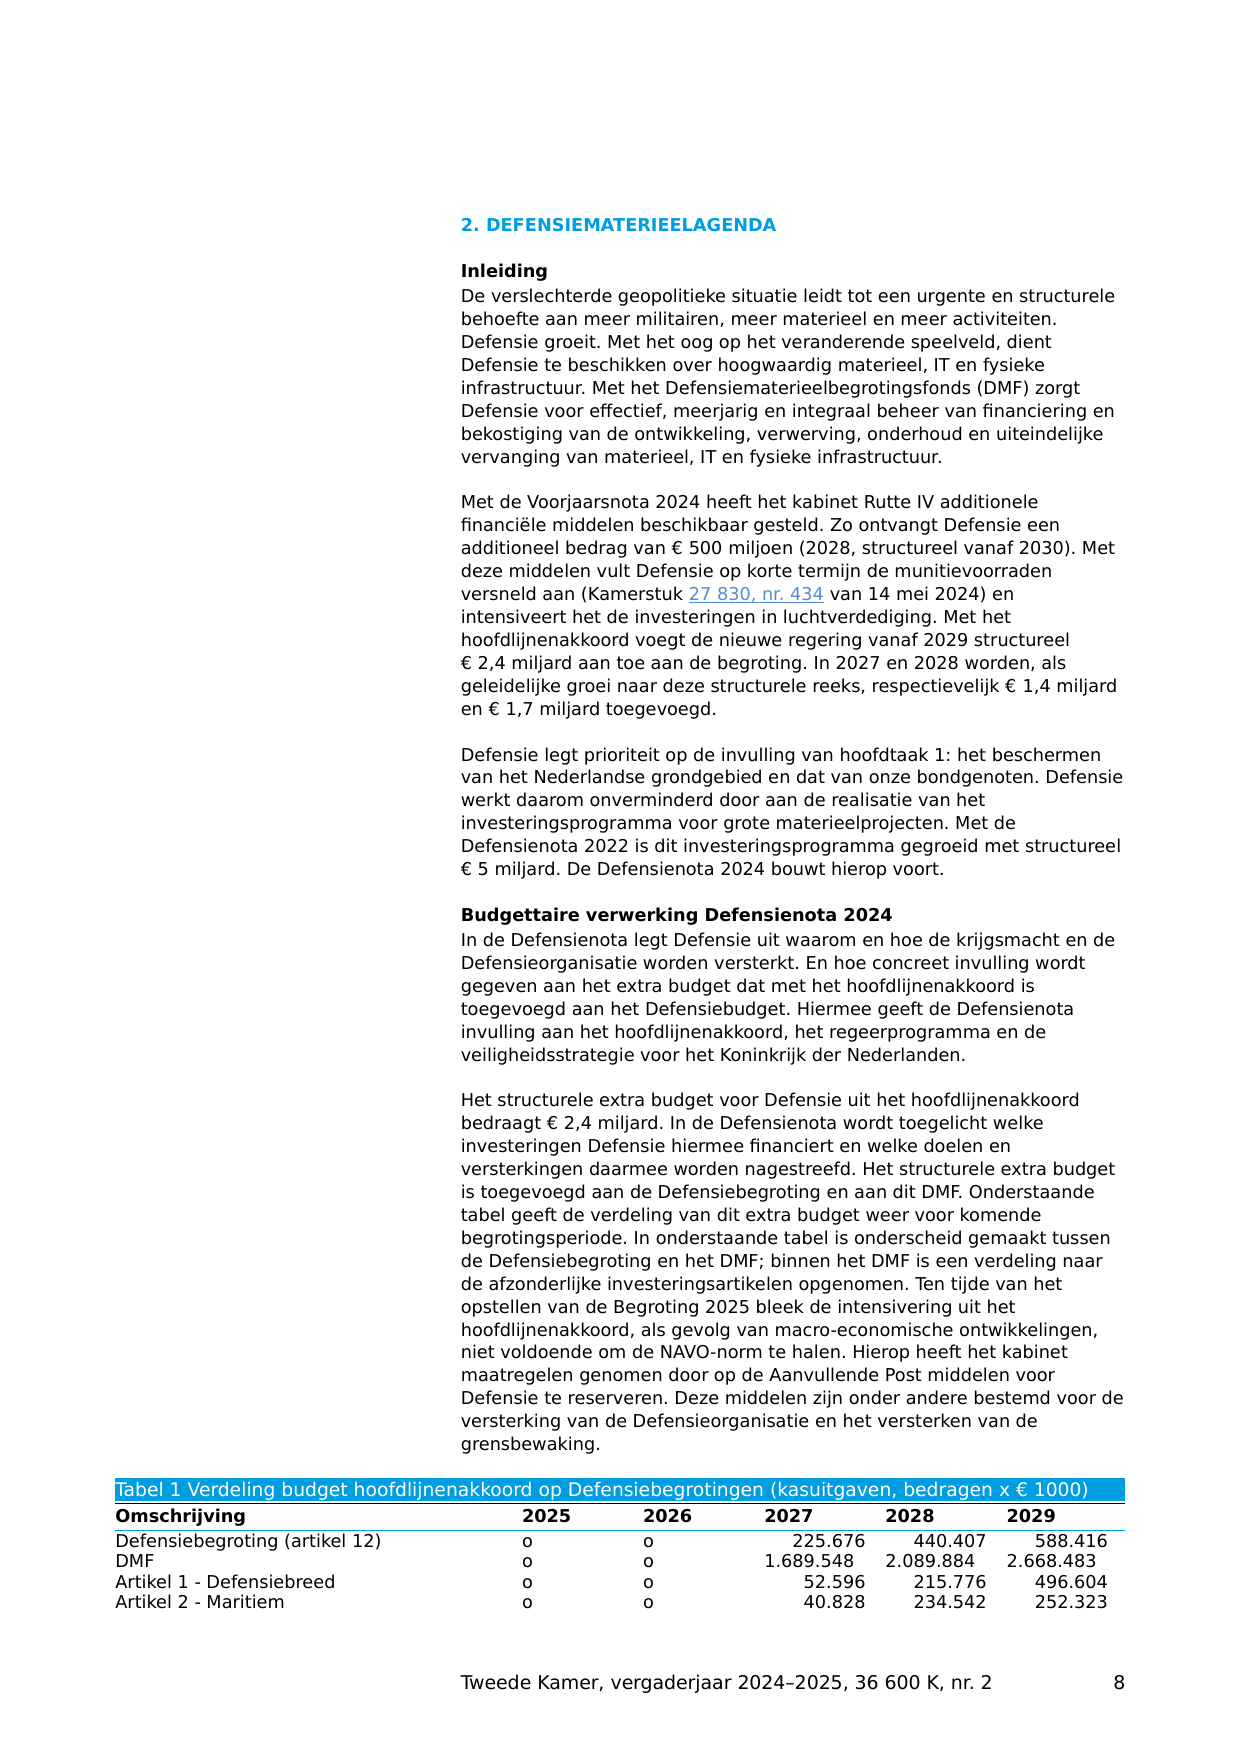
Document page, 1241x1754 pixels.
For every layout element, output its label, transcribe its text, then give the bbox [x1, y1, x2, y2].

text Het structurele extra budget voor Defensie uit het hoofdlijnenakkoord bedraagt € 2,4 miljard. In de Defensienota wordt toegelicht welke investeringen Defensie hiermee financiert en welke doelen en versterkingen daarmee worden nagestreefd. Het structurele extra budget is toegevoegd aan de Defensiebegroting en aan dit DMF. Onderstaande tabel geeft de verdeling van dit extra budget weer voor komende begrotingsperiode. In onderstaande tabel is onderscheid gemaakt tussen de Defensiebegroting en het DMF; binnen het DMF is een verdeling naar de afzonderlijke investeringsartikelen opgenomen. Ten tijde van het opstellen van de Begroting 2025 bleek de intensivering uit het hoofdlijnenakkoord, als gevolg van macro-economische ontwikkelingen, niet voldoende om de NAVO-norm te halen. Hierop heeft het kabinet maatregelen genomen door op de Aanvullende Post middelen voor Defensie te reserveren. Deze middelen zijn onder andere bestemd voor de versterking van de Defensieorganisatie en het versterken van de grensbewaking. [461, 1088, 1125, 1455]
table_cell o [519, 1531, 640, 1551]
text In de Defensienota legt Defensie uit waarom en hoe de krijgsmacht en de Defensieorganisatie worden versterkt. En hoe concreet invulling wordt gegeven aan het extra budget dat met het hoofdlijnenakkoord is toegevoegd aan het Defensiebudget. Hiermee geeft de Defensienota invulling aan het hoofdlijnenakkoord, het regeerprogramma en de veiligheidsstrategie voor het Koninkrijk der Nederlanden. [461, 928, 1125, 1066]
text Inleiding [461, 259, 1125, 282]
table_cell 2.089.884 [882, 1551, 1003, 1572]
table_cell 1.689.548 [761, 1551, 882, 1572]
table_cell 2027 [761, 1504, 882, 1530]
text Defensie legt prioriteit op de invulling van hoofdtaak 1: het beschermen van het Nederlandse grondgebied en dat van onze bondgenoten. Defensie werkt daarom onverminderd door aan de realisatie van het investeringsprogramma voor grote materieelprojecten. Met de Defensienota 2022 is dit investeringsprogramma gegroeid met structureel € 5 miljard. De Defensienota 2024 bouwt hierop voort. [461, 743, 1125, 880]
text Met de Voorjaarsnota 2024 heeft het kabinet Rutte IV additionele financiële middelen beschikbaar gesteld. Zo ontvangt Defensie een additioneel bedrag van € 500 miljoen (2028, structureel vanaf 2030). Met deze middelen vult Defensie op korte termijn de munitievoorraden versneld aan (Kamerstuk 27 830, nr. 434 van 14 mei 2024) en intensiveert het de investeringen in luchtverdediging. Met het hoofdlijnenakkoord voegt de nieuwe regering vanaf 2029 structureel € 2,4 miljard aan toe aan de begroting. In 2027 en 2028 worden, als geleidelijke groei naar deze structurele reeks, respectievelijk € 1,4 miljard en € 1,7 miljard toegevoegd. [461, 491, 1125, 720]
table_cell Defensiebegroting (artikel 12) [115, 1531, 519, 1551]
table_cell 2026 [640, 1504, 761, 1530]
table_cell 225.676 [761, 1531, 882, 1551]
table_cell 40.828 [761, 1593, 882, 1613]
table_cell o [640, 1593, 761, 1613]
text Budgettaire verwerking Defensienota 2024 [461, 903, 1125, 926]
table_cell o [640, 1531, 761, 1551]
table_cell Artikel 1 - Defensiebreed [115, 1572, 519, 1592]
table_cell 215.776 [882, 1572, 1003, 1592]
table_cell 252.323 [1004, 1593, 1125, 1613]
table_cell Omschrijving [115, 1504, 519, 1530]
table_cell DMF [115, 1551, 519, 1572]
table_cell 2.668.483 [1004, 1551, 1125, 1572]
table_cell 496.604 [1004, 1572, 1125, 1592]
table_cell 234.542 [882, 1593, 1003, 1613]
table_cell o [640, 1551, 761, 1572]
table_cell o [519, 1593, 640, 1613]
table_cell o [519, 1551, 640, 1572]
text De verslechterde geopolitieke situatie leidt tot een urgente en structurele behoefte aan meer militairen, meer materieel en meer activiteiten. Defensie groeit. Met het oog op het veranderende speelveld, dient Defensie te beschikken over hoogwaardig materieel, IT en fysieke infrastructuur. Met het Defensiematerieelbegrotingsfonds (DMF) zorgt Defensie voor effectief, meerjarig en integraal beheer van financiering en bekostiging van de ontwikkeling, verwerving, onderhoud en uiteindelijke vervanging van materieel, IT en fysieke infrastructuur. [461, 284, 1125, 468]
table_cell 588.416 [1004, 1531, 1125, 1551]
table_cell 52.596 [761, 1572, 882, 1592]
table_cell 2028 [882, 1504, 1003, 1530]
table_cell Artikel 2 - Maritiem [115, 1593, 519, 1613]
title 2. DEFENSIEMATERIEELAGENDA [461, 213, 1125, 236]
table_cell o [519, 1572, 640, 1592]
table_cell 440.407 [882, 1531, 1003, 1551]
table_cell 2025 [519, 1504, 640, 1530]
table_cell 2029 [1004, 1504, 1125, 1530]
table_cell o [640, 1572, 761, 1592]
